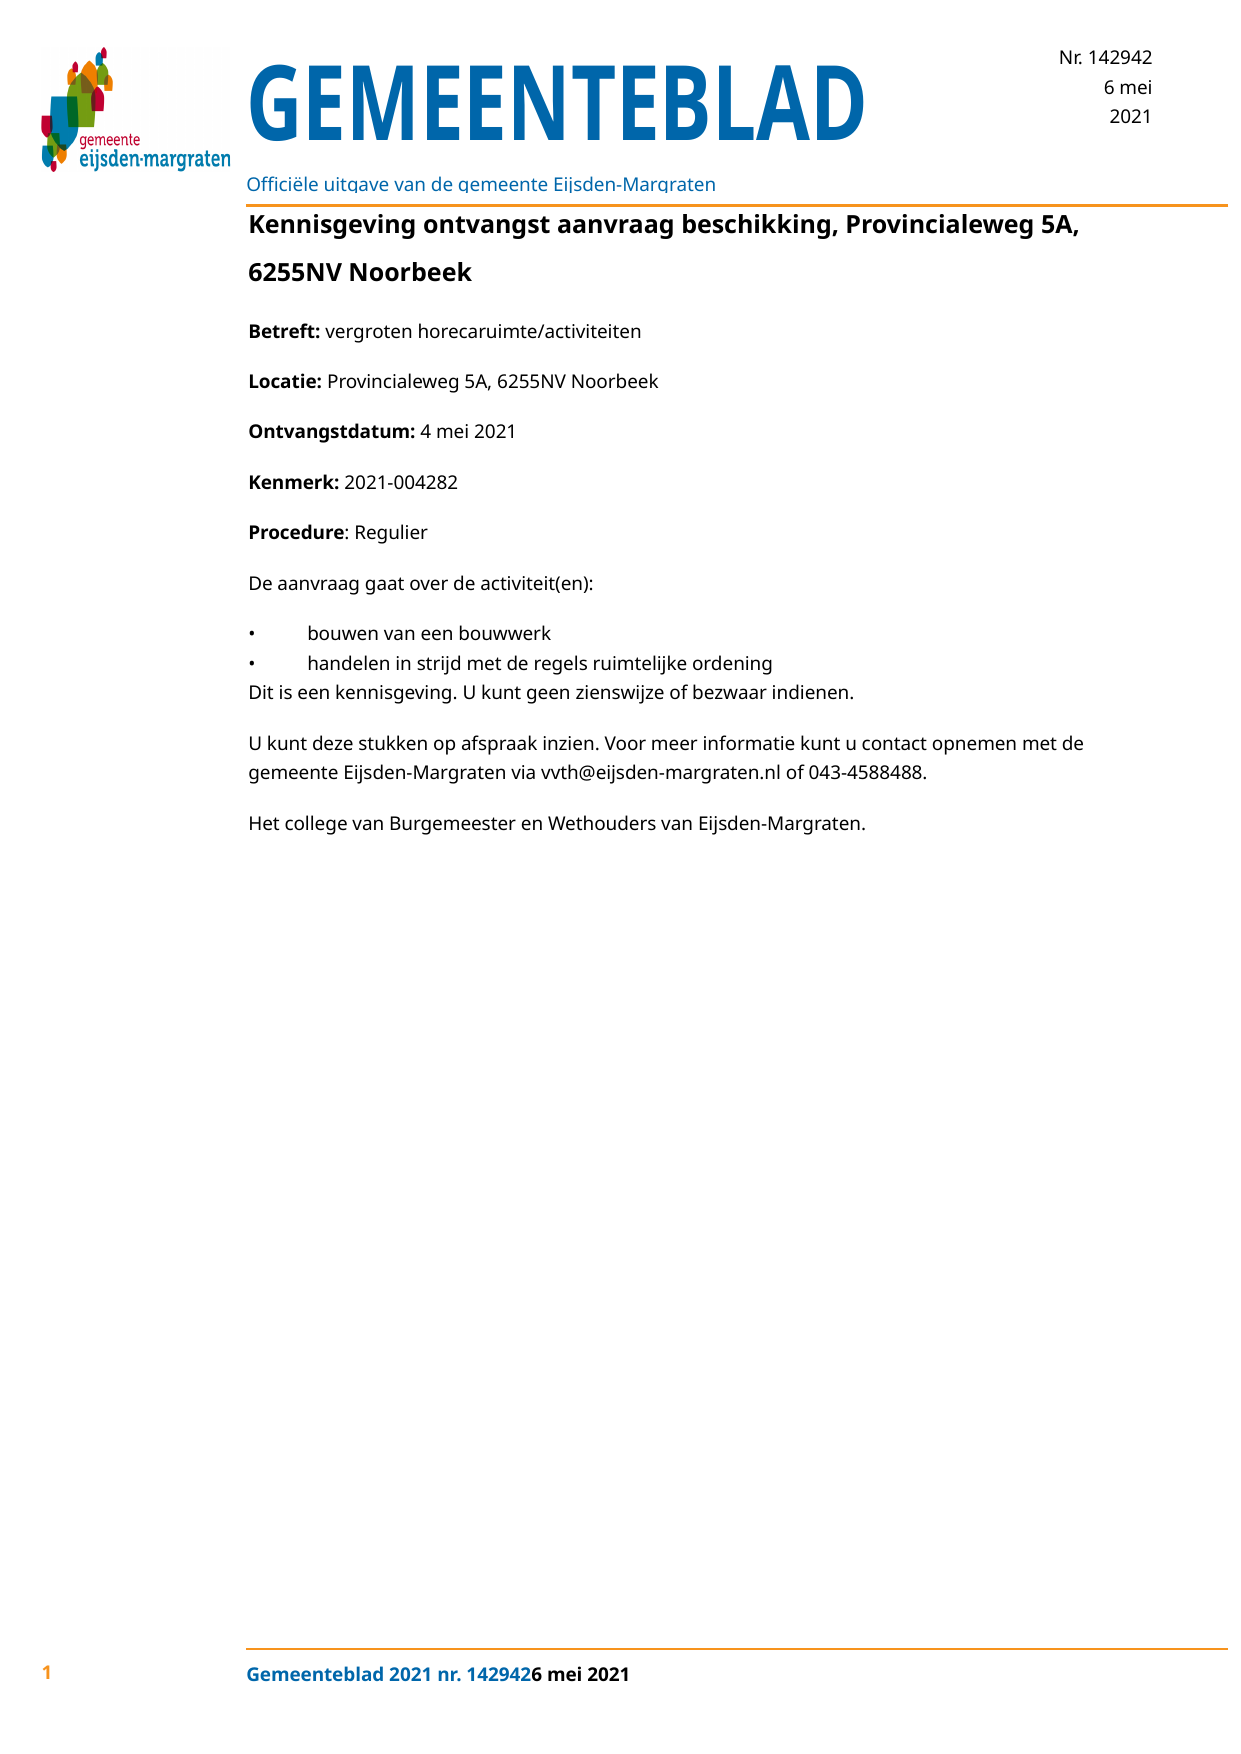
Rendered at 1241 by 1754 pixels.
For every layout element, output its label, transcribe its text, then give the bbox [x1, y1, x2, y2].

text Betreft: vergroten horecaruimte/activiteiten [248, 318, 1152, 344]
picture [41, 47, 231, 172]
list bouwen van een bouwwerk [248, 620, 1152, 646]
text U kunt deze stukken op afspraak inzien. Voor meer informatie kunt u contact opnemen met de gemeente Eijsden-Margraten via vvth@eijsden-margraten.nl of 043-4588488. [248, 730, 1152, 785]
list handelen in strijd met de regels ruimtelijke ordening [248, 650, 1152, 676]
text Kennisgeving ontvangst aanvraag beschikking, Provincialeweg 5A, 6255NV Noorbeek [248, 207, 1152, 288]
text Het college van Burgemeester en Wethouders van Eijsden-Margraten. [248, 810, 1152, 836]
text Procedure: Regulier [248, 519, 1152, 545]
text Dit is een kennisgeving. U kunt geen zienswijze of bezwaar indienen. [248, 679, 1152, 705]
text Locatie: Provincialeweg 5A, 6255NV Noorbeek [248, 368, 1152, 394]
text Kenmerk: 2021-004282 [248, 469, 1152, 495]
text De aanvraag gaat over de activiteit(en): [248, 570, 1152, 596]
text Ontvangstdatum: 4 mei 2021 [248, 419, 1152, 444]
